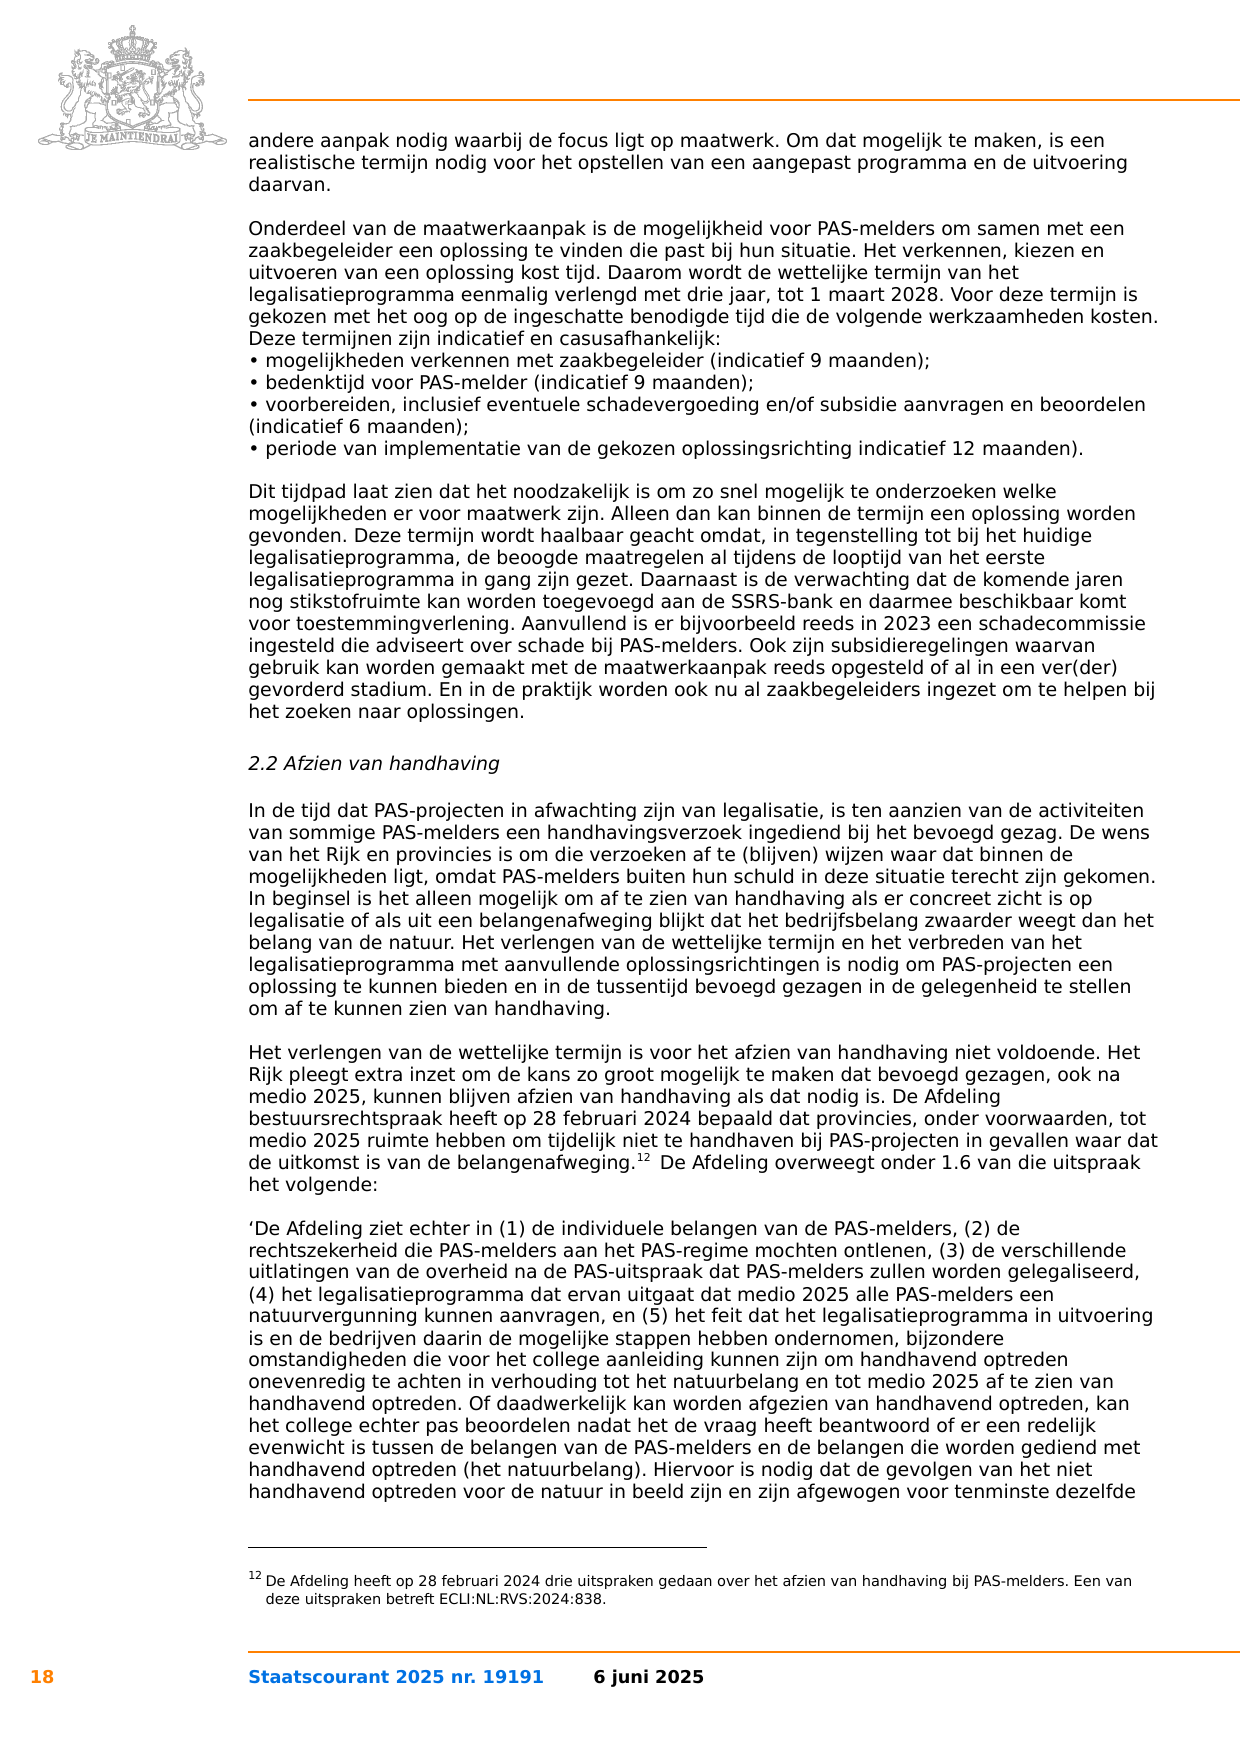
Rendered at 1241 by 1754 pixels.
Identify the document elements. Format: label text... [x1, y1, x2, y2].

text Onderdeel van de maatwerkaanpak is de mogelijkheid voor PAS-melders om samen met een zaakbegeleider een oplossing te vinden die past bij hun situatie. Het verkennen, kiezen en uitvoeren van een oplossing kost tijd. Daarom wordt de wettelijke termijn van het legalisatieprogramma eenmalig verlengd met drie jaar, tot 1 maart 2028. Voor deze termijn is gekozen met het oog op de ingeschatte benodigde tijd die de volgende werkzaamheden kosten. Deze termijnen zijn indicatief en casusafhankelijk: [248, 218, 1163, 349]
picture [38, 25, 227, 150]
text andere aanpak nodig waarbij de focus ligt op maatwerk. Om dat mogelijk te maken, is een realistische termijn nodig voor het opstellen van een aangepast programma en de uitvoering daarvan. [248, 130, 1163, 196]
text De Afdeling heeft op 28 februari 2024 drie uitspraken gedaan over het afzien van handhaving bij PAS-melders. Een van deze uitspraken betreft ECLI:NL:RVS:2024:838. [248, 1569, 1163, 1608]
text ‘De Afdeling ziet echter in (1) de individuele belangen van de PAS-melders, (2) de rechtszekerheid die PAS-melders aan het PAS-regime mochten ontlenen, (3) de verschillende uitlatingen van de overheid na de PAS-uitspraak dat PAS-melders zullen worden gelegaliseerd, (4) het legalisatieprogramma dat ervan uitgaat dat medio 2025 alle PAS-melders een natuurvergunning kunnen aanvragen, en (5) het feit dat het legalisatieprogramma in uitvoering is en de bedrijven daarin de mogelijke stappen hebben ondernomen, bijzondere omstandigheden die voor het college aanleiding kunnen zijn om handhavend optreden onevenredig te achten in verhouding tot het natuurbelang en tot medio 2025 af te zien van handhavend optreden. Of daadwerkelijk kan worden afgezien van handhavend optreden, kan het college echter pas beoordelen nadat het de vraag heeft beantwoord of er een redelijk evenwicht is tussen de belangen van de PAS-melders en de belangen die worden gediend met handhavend optreden (het natuurbelang). Hiervoor is nodig dat de gevolgen van het niet handhavend optreden voor de natuur in beeld zijn en zijn afgewogen voor tenminste dezelfde [248, 1217, 1163, 1503]
text • mogelijkheden verkennen met zaakbegeleider (indicatief 9 maanden); [248, 349, 1163, 372]
subtitle 2.2 Afzien van handhaving [248, 753, 1163, 775]
text • periode van implementatie van de gekozen oplossingsrichting indicatief 12 maanden). [248, 437, 1163, 459]
text • voorbereiden, inclusief eventuele schadevergoeding en/of subsidie aanvragen en beoordelen (indicatief 6 maanden); [248, 393, 1163, 437]
text Dit tijdpad laat zien dat het noodzakelijk is om zo snel mogelijk te onderzoeken welke mogelijkheden er voor maatwerk zijn. Alleen dan kan binnen de termijn een oplossing worden gevonden. Deze termijn wordt haalbaar geacht omdat, in tegenstelling tot bij het huidige legalisatieprogramma, de beoogde maatregelen al tijdens de looptijd van het eerste legalisatieprogramma in gang zijn gezet. Daarnaast is de verwachting dat de komende jaren nog stikstofruimte kan worden toegevoegd aan de SSRS-bank en daarmee beschikbaar komt voor toestemmingverlening. Aanvullend is er bijvoorbeeld reeds in 2023 een schadecommissie ingesteld die adviseert over schade bij PAS-melders. Ook zijn subsidieregelingen waarvan gebruik kan worden gemaakt met de maatwerkaanpak reeds opgesteld of al in een ver(der) gevorderd stadium. En in de praktijk worden ook nu al zaakbegeleiders ingezet om te helpen bij het zoeken naar oplossingen. [248, 481, 1163, 723]
text Het verlengen van de wettelijke termijn is voor het afzien van handhaving niet voldoende. Het Rijk pleegt extra inzet om de kans zo groot mogelijk te maken dat bevoegd gezagen, ook na medio 2025, kunnen blijven afzien van handhaving als dat nodig is. De Afdeling bestuursrechtspraak heeft op 28 februari 2024 bepaald dat provincies, onder voorwaarden, tot medio 2025 ruimte hebben om tijdelijk niet te handhaven bij PAS-projecten in gevallen waar dat de uitkomst is van de belangenafweging. De Afdeling overweegt onder 1.6 van die uitspraak het volgende: [248, 1042, 1163, 1196]
text In de tijd dat PAS-projecten in afwachting zijn van legalisatie, is ten aanzien van de activiteiten van sommige PAS-melders een handhavingsverzoek ingediend bij het bevoegd gezag. De wens van het Rijk en provincies is om die verzoeken af te (blijven) wijzen waar dat binnen de mogelijkheden ligt, omdat PAS-melders buiten hun schuld in deze situatie terecht zijn gekomen. In beginsel is het alleen mogelijk om af te zien van handhaving als er concreet zicht is op legalisatie of als uit een belangenafweging blijkt dat het bedrijfsbelang zwaarder weegt dan het belang van de natuur. Het verlengen van de wettelijke termijn en het verbreden van het legalisatieprogramma met aanvullende oplossingsrichtingen is nodig om PAS-projecten een oplossing te kunnen bieden en in de tussentijd bevoegd gezagen in de gelegenheid te stellen om af te kunnen zien van handhaving. [248, 800, 1163, 1020]
text • bedenktijd voor PAS-melder (indicatief 9 maanden); [248, 372, 1163, 393]
